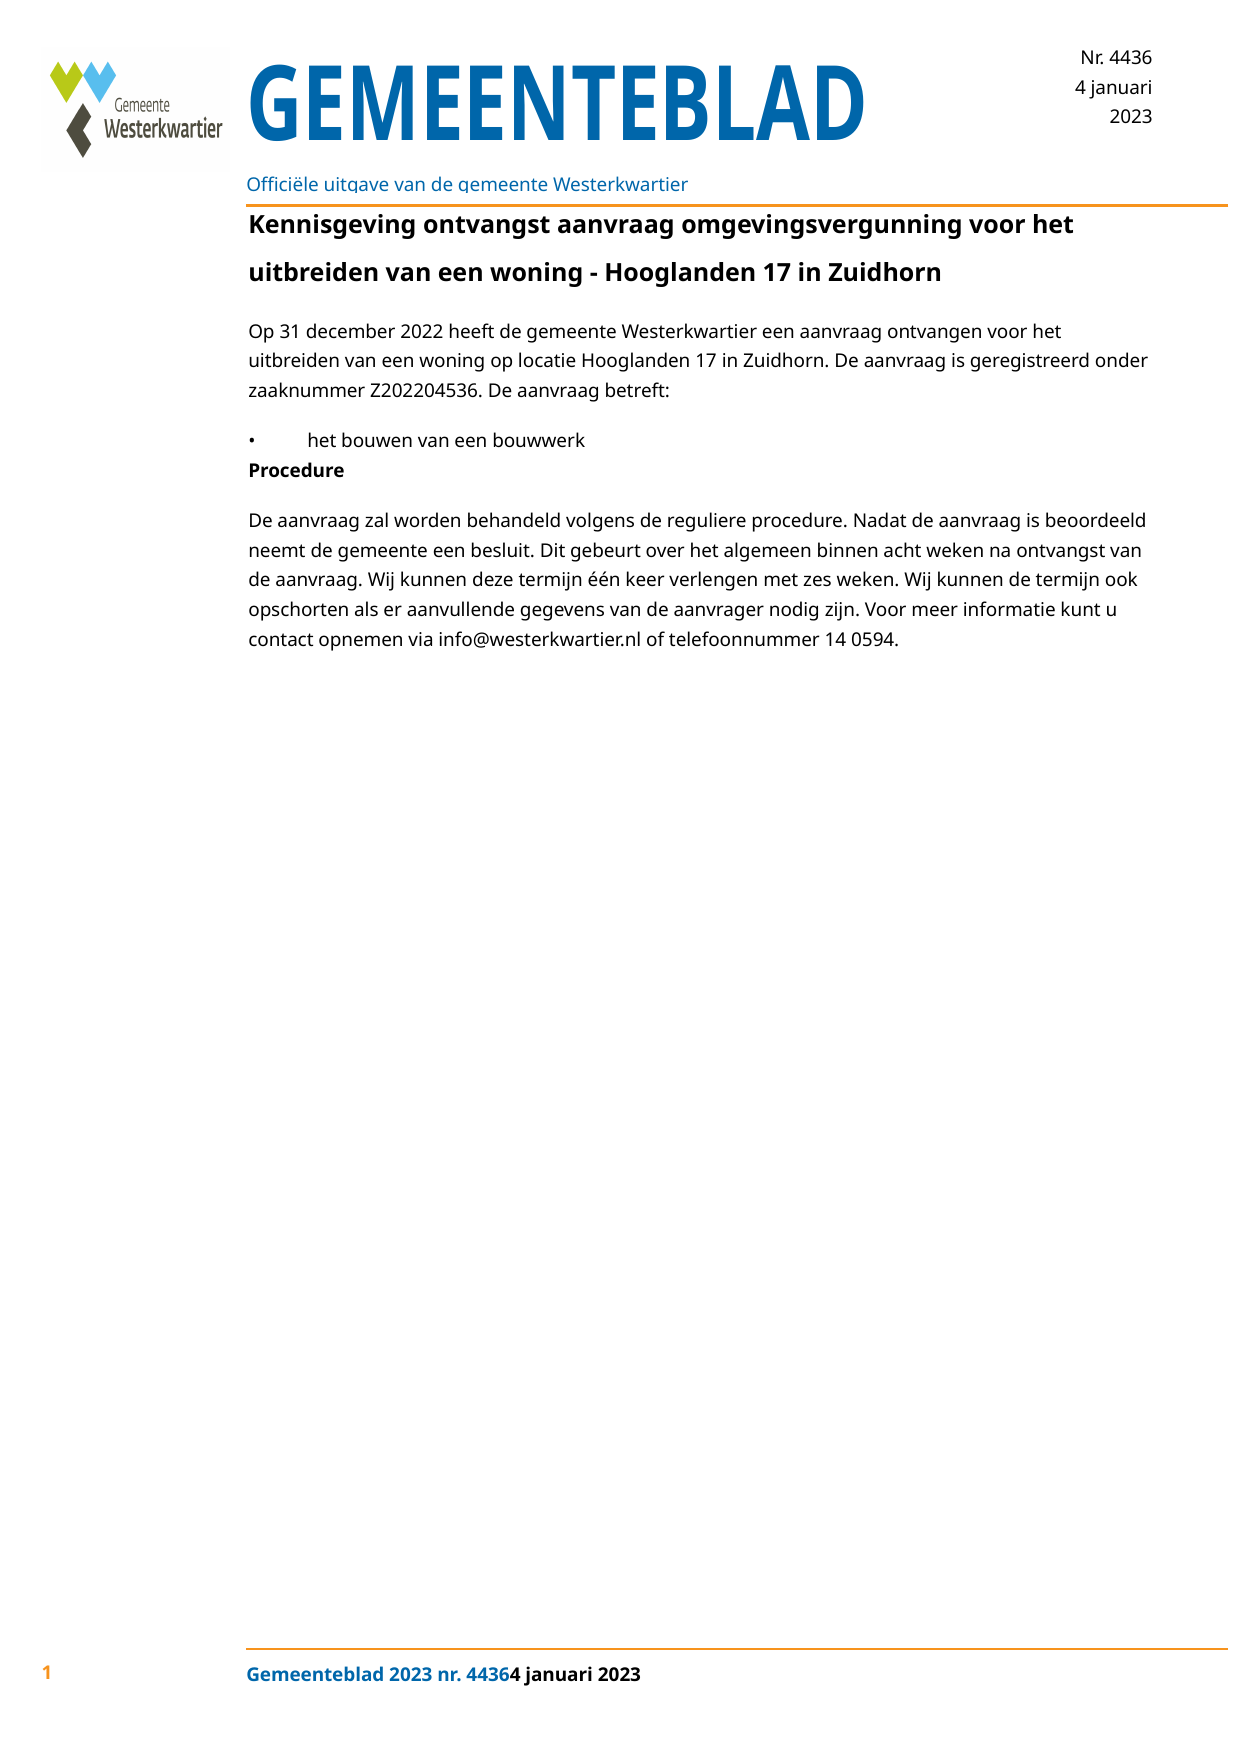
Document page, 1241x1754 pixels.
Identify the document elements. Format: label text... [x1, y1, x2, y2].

text Kennisgeving ontvangst aanvraag omgevingsvergunning voor het uitbreiden van een woning - Hooglanden 17 in Zuidhorn [248, 207, 1152, 288]
text Op 31 december 2022 heeft de gemeente Westerkwartier een aanvraag ontvangen voor het uitbreiden van een woning op locatie Hooglanden 17 in Zuidhorn. De aanvraag is geregistreerd onder zaaknummer Z202204536. De aanvraag betreft: [248, 318, 1152, 403]
text Procedure [248, 457, 1152, 483]
picture [41, 47, 231, 172]
list het bouwen van een bouwwerk [248, 427, 1152, 453]
text De aanvraag zal worden behandeld volgens de reguliere procedure. Nadat de aanvraag is beoordeeld neemt de gemeente een besluit. Dit gebeurt over het algemeen binnen acht weken na ontvangst van de aanvraag. Wij kunnen deze termijn één keer verlengen met zes weken. Wij kunnen de termijn ook opschorten als er aanvullende gegevens van de aanvrager nodig zijn. Voor meer informatie kunt u contact opnemen via info@westerkwartier.nl of telefoonnummer 14 0594. [248, 507, 1152, 652]
